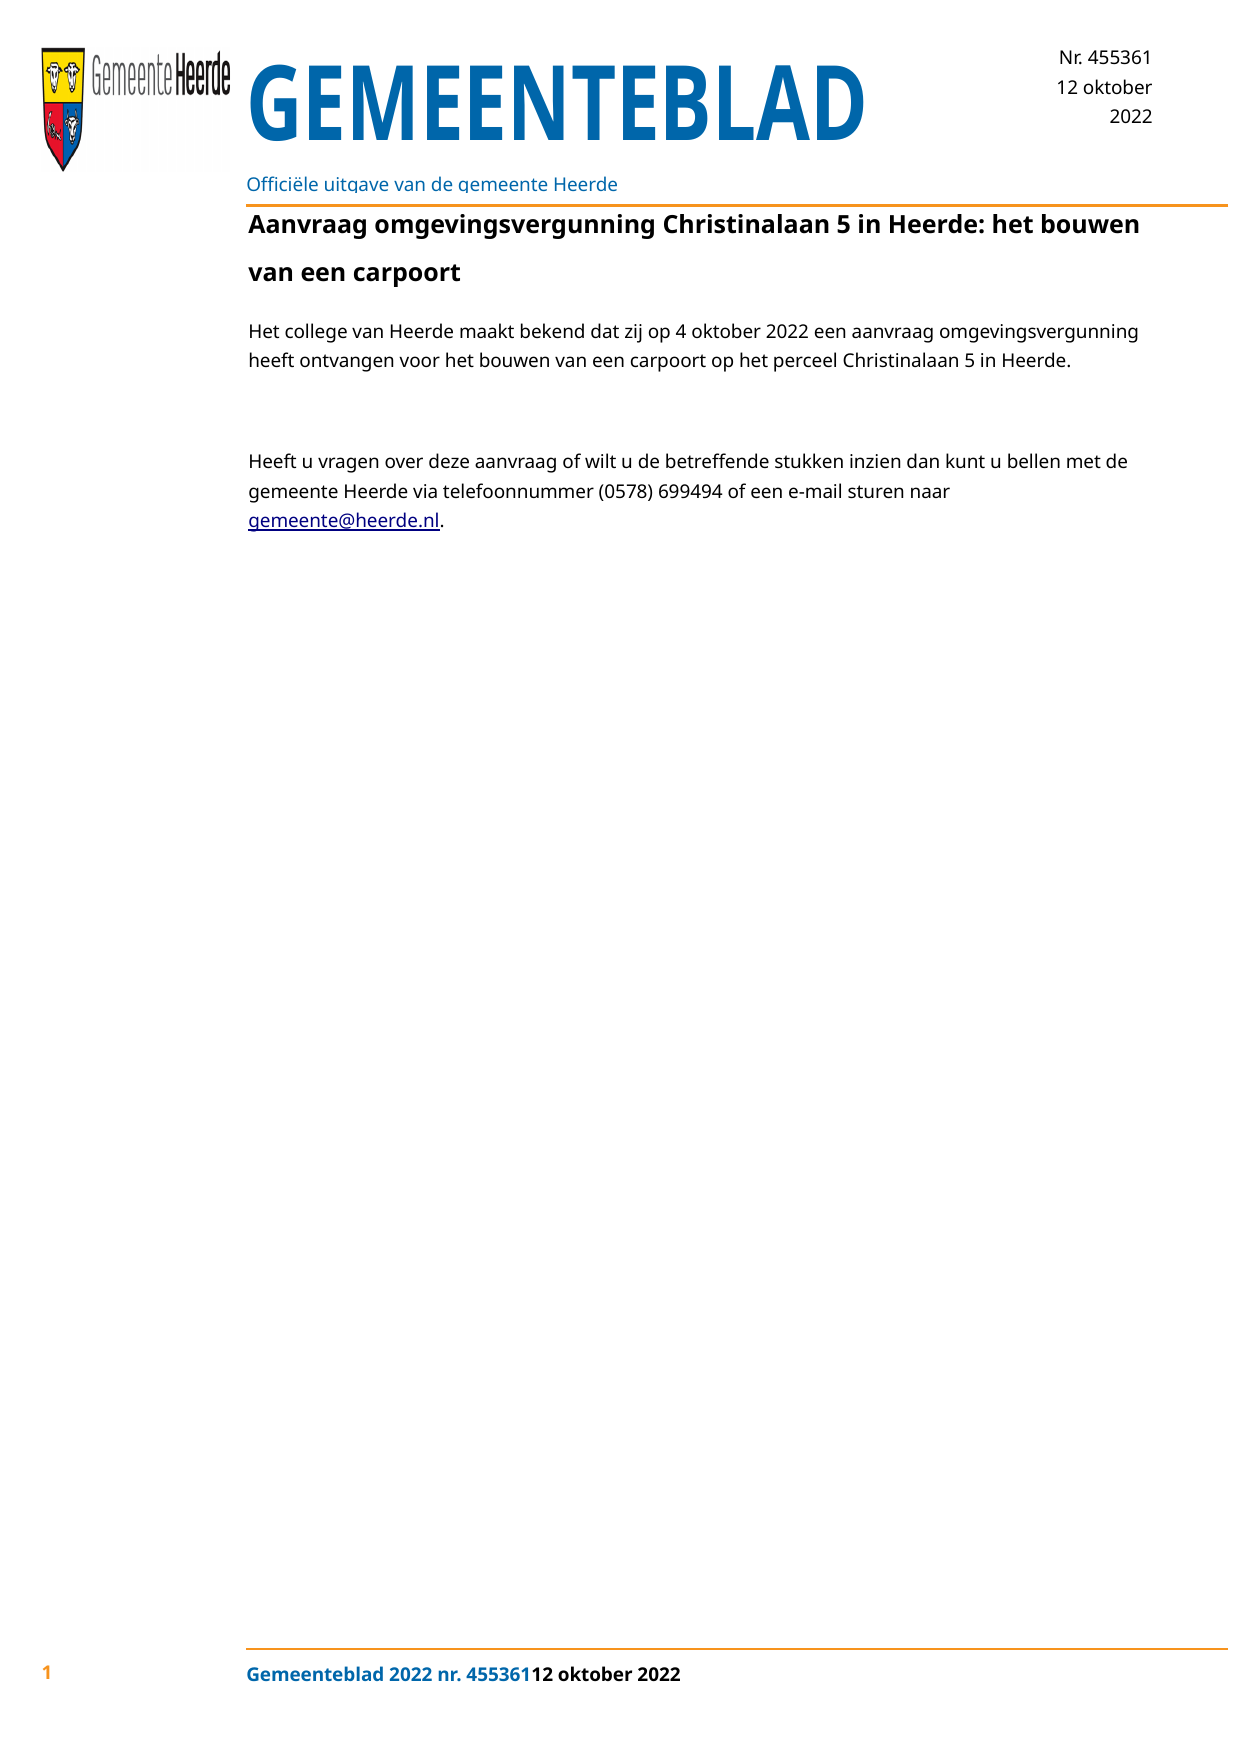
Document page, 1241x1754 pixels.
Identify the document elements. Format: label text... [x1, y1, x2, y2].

text Het college van Heerde maakt bekend dat zij op 4 oktober 2022 een aanvraag omgevingsvergunning heeft ontvangen voor het bouwen van een carpoort op het perceel Christinalaan 5 in Heerde. [248, 318, 1152, 373]
text Aanvraag omgevingsvergunning Christinalaan 5 in Heerde: het bouwen van een carpoort [248, 207, 1152, 288]
text Heeft u vragen over deze aanvraag of wilt u de betreffende stukken inzien dan kunt u bellen met de gemeente Heerde via telefoonnummer (0578) 699494 of een e-mail sturen naar gemeente@heerde.nl. [248, 448, 1152, 533]
picture [41, 47, 231, 172]
